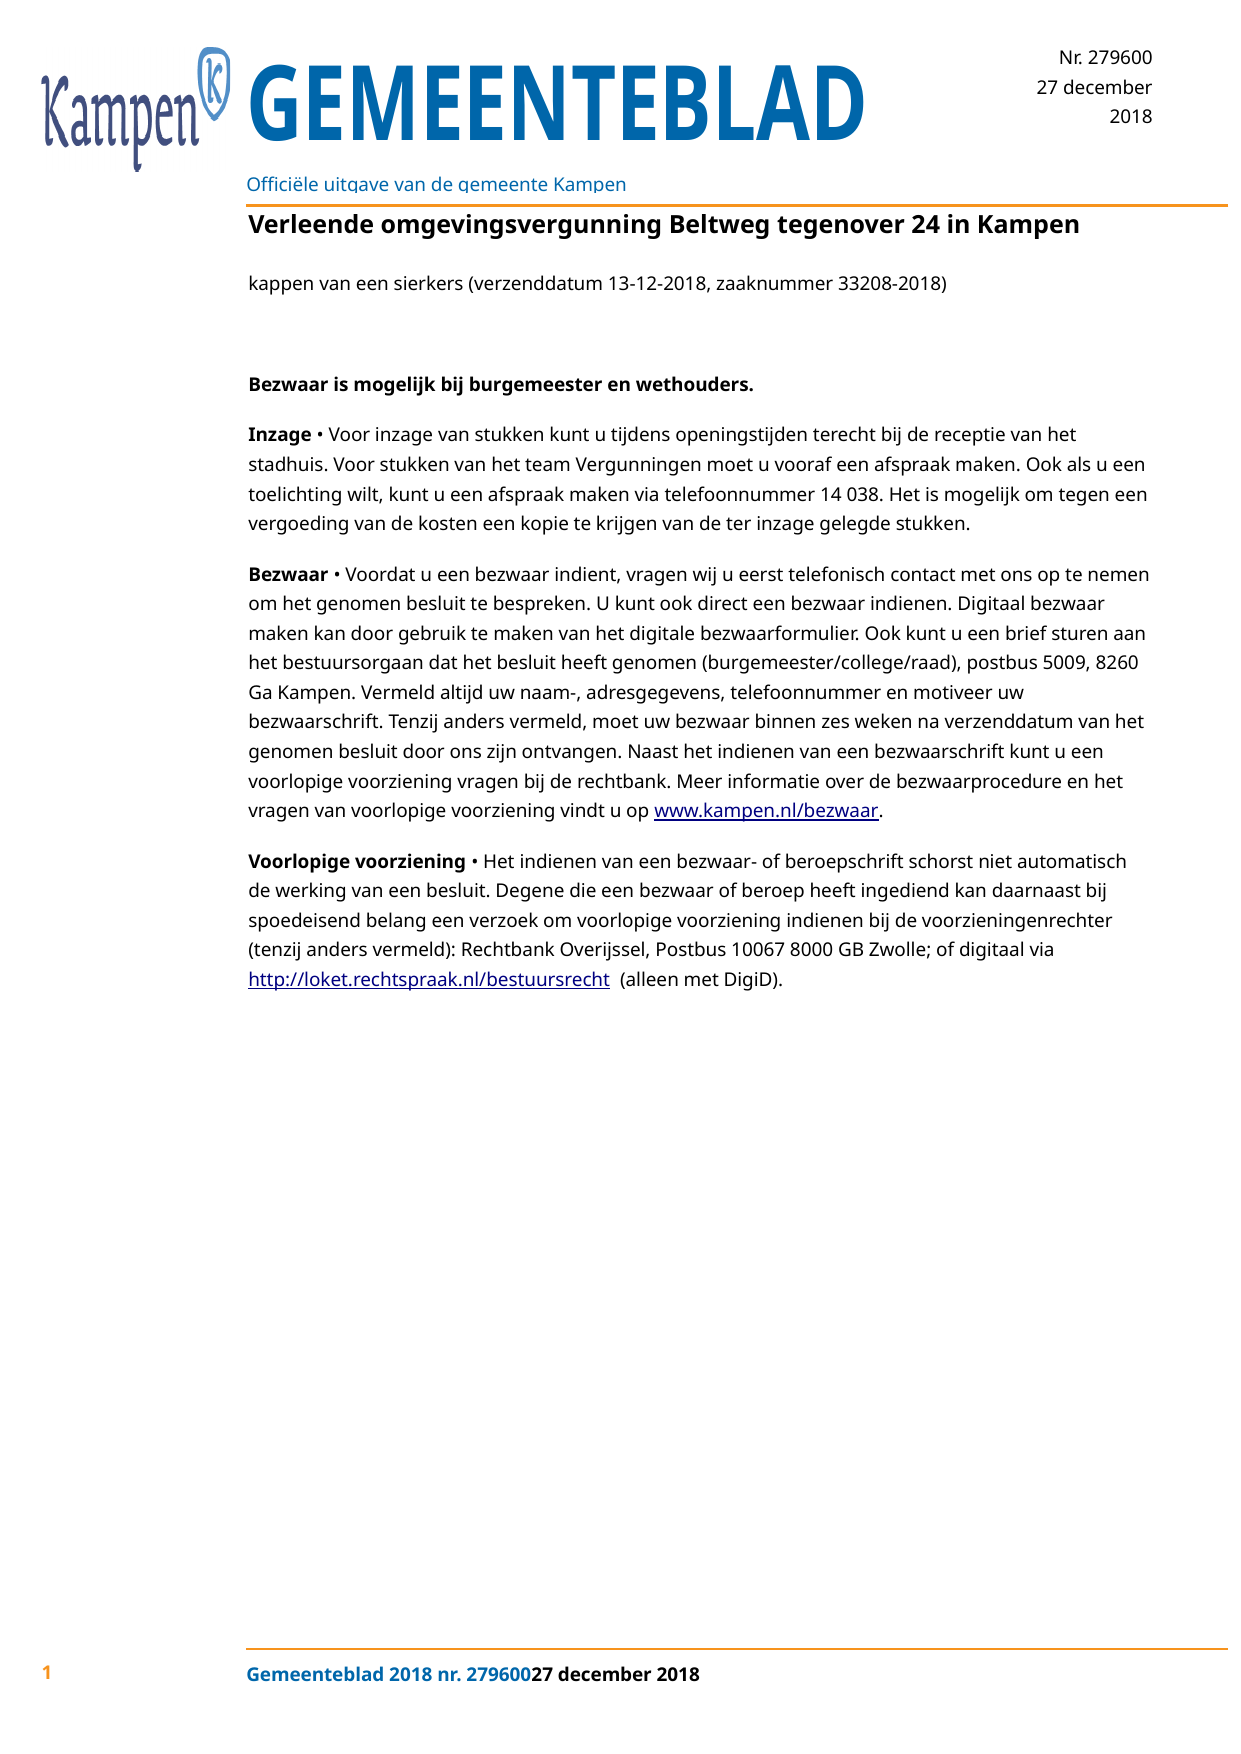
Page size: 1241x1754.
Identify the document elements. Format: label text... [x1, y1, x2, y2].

text Bezwaar is mogelijk bij burgemeester en wethouders. [248, 371, 1152, 397]
text Inzage • Voor inzage van stukken kunt u tijdens openingstijden terecht bij de receptie van het stadhuis. Voor stukken van het team Vergunningen moet u vooraf een afspraak maken. Ook als u een toelichting wilt, kunt u een afspraak maken via telefoonnummer 14 038. Het is mogelijk om tegen een vergoeding van de kosten een kopie te krijgen van de ter inzage gelegde stukken. [248, 422, 1152, 536]
text Bezwaar • Voordat u een bezwaar indient, vragen wij u eerst telefonisch contact met ons op te nemen om het genomen besluit te bespreken. U kunt ook direct een bezwaar indienen. Digitaal bezwaar maken kan door gebruik te maken van het digitale bezwaarformulier. Ook kunt u een brief sturen aan het bestuursorgaan dat het besluit heeft genomen (burgemeester/college/raad), postbus 5009, 8260 Ga Kampen. Vermeld altijd uw naam-, adresgegevens, telefoonnummer en motiveer uw bezwaarschrift. Tenzij anders vermeld, moet uw bezwaar binnen zes weken na verzenddatum van het genomen besluit door ons zijn ontvangen. Naast het indienen van een bezwaarschrift kunt u een voorlopige voorziening vragen bij de rechtbank. Meer informatie over de bezwaarprocedure en het vragen van voorlopige voorziening vindt u op www.kampen.nl/bezwaar. [248, 561, 1152, 823]
text Voorlopige voorziening • Het indienen van een bezwaar- of beroepschrift schorst niet automatisch de werking van een besluit. Degene die een bezwaar of beroep heeft ingediend kan daarnaast bij spoedeisend belang een verzoek om voorlopige voorziening indienen bij de voorzieningenrechter (tenzij anders vermeld): Rechtbank Overijssel, Postbus 10067 8000 GB Zwolle; of digitaal via http://loket.rechtspraak.nl/bestuursrecht (alleen met DigiD). [248, 848, 1152, 992]
text Verleende omgevingsvergunning Beltweg tegenover 24 in Kampen [248, 207, 1152, 241]
text kappen van een sierkers (verzenddatum 13-12-2018, zaaknummer 33208-2018) [248, 270, 1152, 296]
picture [41, 47, 231, 172]
